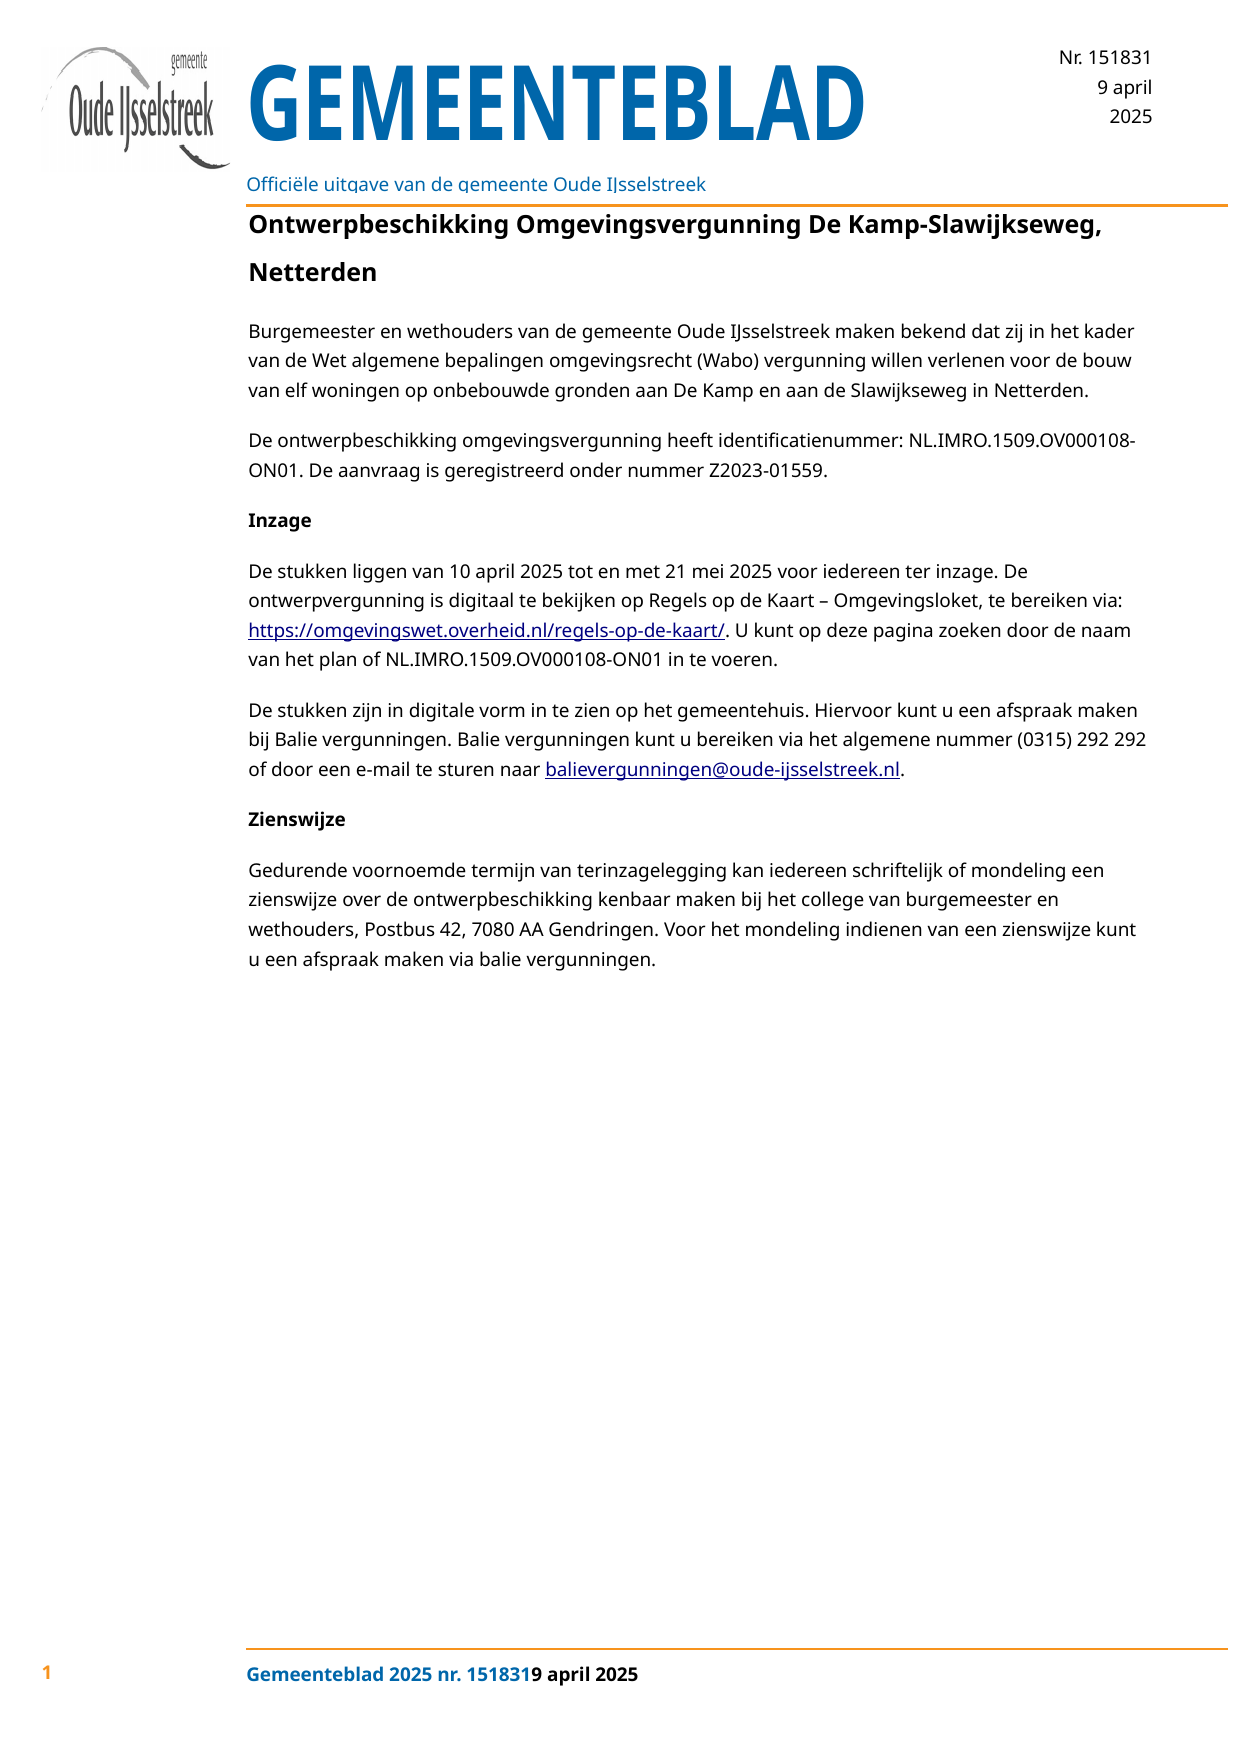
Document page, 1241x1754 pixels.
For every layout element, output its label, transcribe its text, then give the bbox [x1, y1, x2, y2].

text De stukken liggen van 10 april 2025 tot en met 21 mei 2025 voor iedereen ter inzage. De ontwerpvergunning is digitaal te bekijken op Regels op de Kaart – Omgevingsloket, te bereiken via: https://omgevingswet.overheid.nl/regels-op-de-kaart/. U kunt op deze pagina zoeken door de naam van het plan of NL.IMRO.1509.OV000108-ON01 in te voeren. [248, 558, 1152, 672]
picture [41, 47, 231, 172]
text Burgemeester en wethouders van de gemeente Oude IJsselstreek maken bekend dat zij in het kader van de Wet algemene bepalingen omgevingsrecht (Wabo) vergunning willen verlenen voor de bouw van elf woningen op onbebouwde gronden aan De Kamp en aan de Slawijkseweg in Netterden. [248, 318, 1152, 403]
text Gedurende voornoemde termijn van terinzagelegging kan iedereen schriftelijk of mondeling een zienswijze over de ontwerpbeschikking kenbaar maken bij het college van burgemeester en wethouders, Postbus 42, 7080 AA Gendringen. Voor het mondeling indienen van een zienswijze kunt u een afspraak maken via balie vergunningen. [248, 857, 1152, 972]
text Ontwerpbeschikking Omgevingsvergunning De Kamp-Slawijkseweg, Netterden [248, 207, 1152, 288]
text De stukken zijn in digitale vorm in te zien op het gemeentehuis. Hiervoor kunt u een afspraak maken bij Balie vergunningen. Balie vergunningen kunt u bereiken via het algemene nummer (0315) 292 292 of door een e-mail te sturen naar balievergunningen@oude-ijsselstreek.nl. [248, 697, 1152, 782]
text Inzage [248, 507, 1152, 533]
text Zienswijze [248, 807, 1152, 832]
text De ontwerpbeschikking omgevingsvergunning heeft identificatienummer: NL.IMRO.1509.OV000108-ON01. De aanvraag is geregistreerd onder nummer Z2023-01559. [248, 427, 1152, 483]
